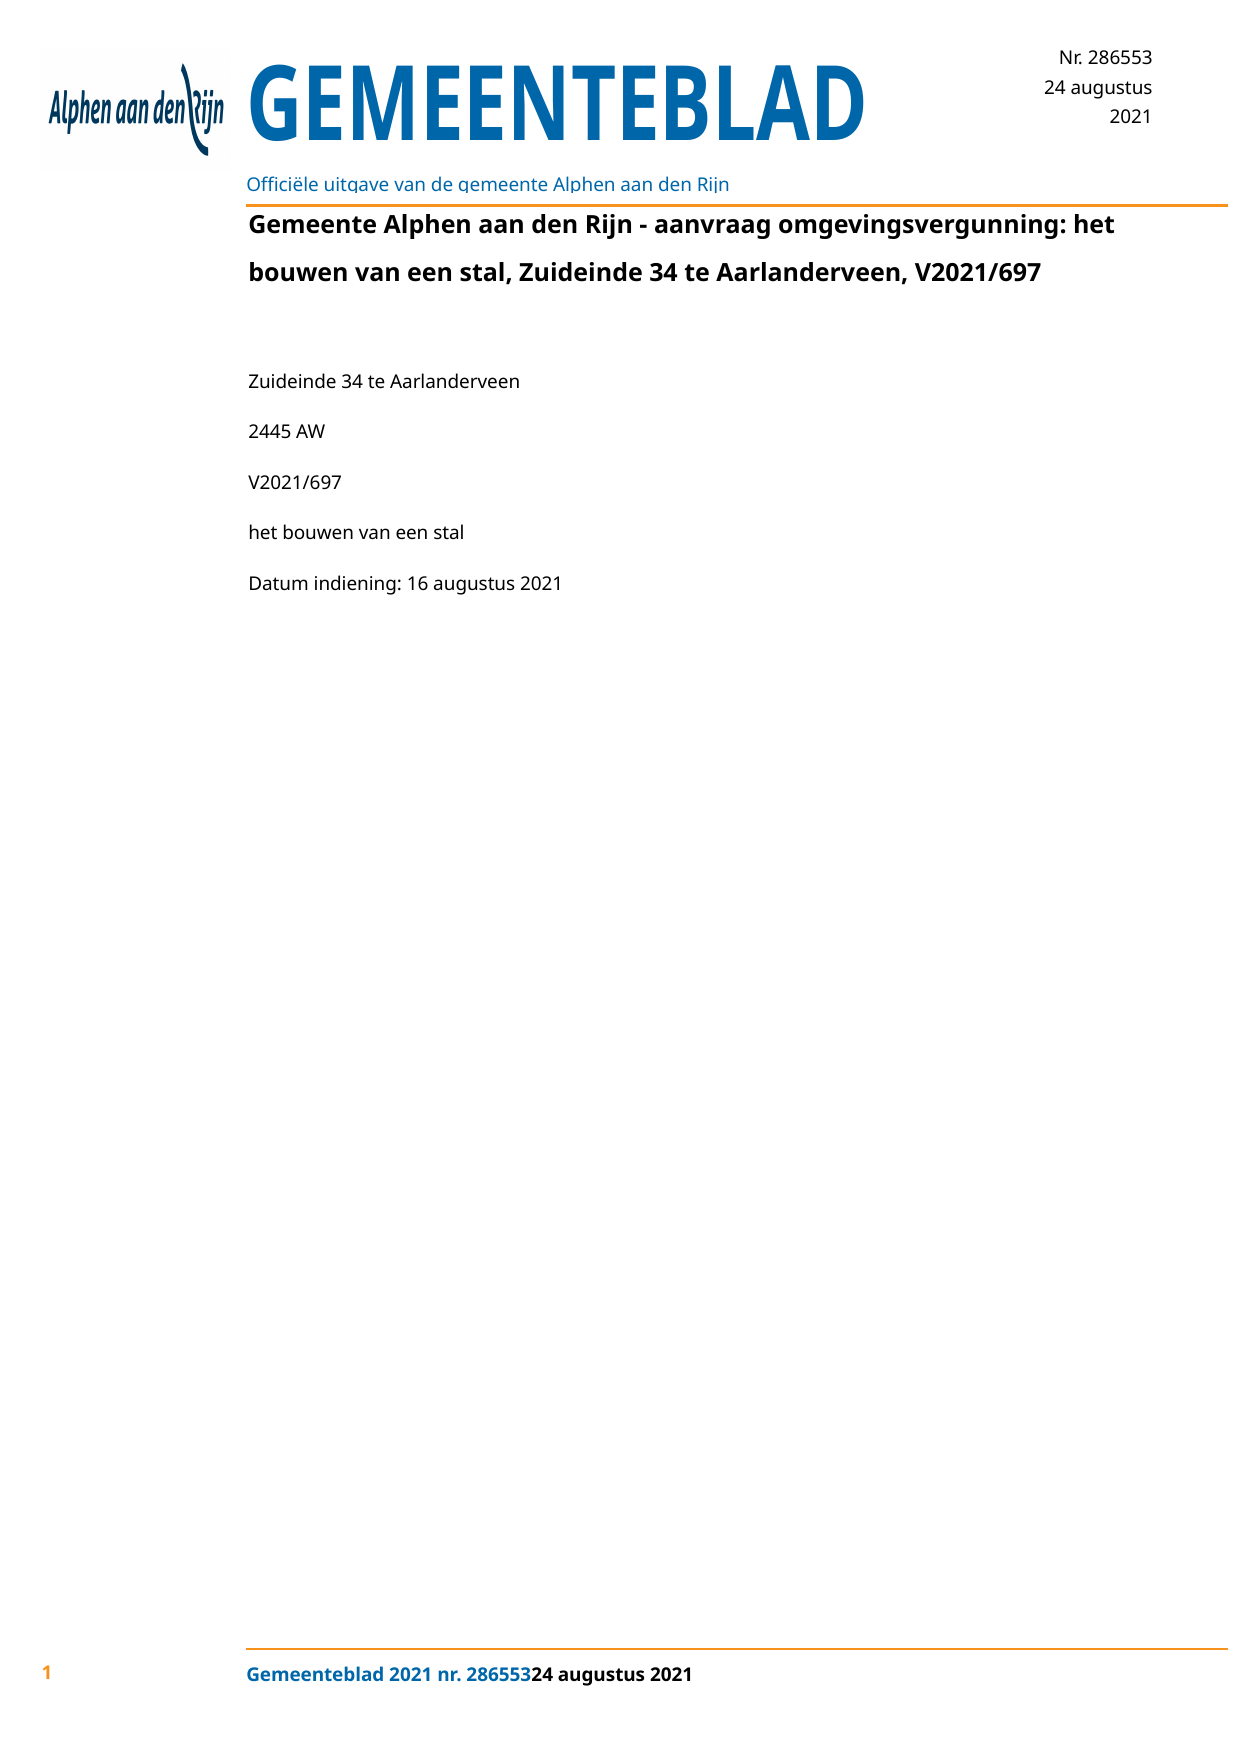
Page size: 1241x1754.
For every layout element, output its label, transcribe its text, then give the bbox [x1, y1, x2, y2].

text Gemeente Alphen aan den Rijn - aanvraag omgevingsvergunning: het bouwen van een stal, Zuideinde 34 te Aarlanderveen, V2021/697 [248, 207, 1152, 288]
text Datum indiening: 16 augustus 2021 [248, 570, 1152, 596]
text V2021/697 [248, 469, 1152, 495]
text Zuideinde 34 te Aarlanderveen [248, 368, 1152, 394]
picture [41, 47, 231, 172]
text 2445 AW [248, 419, 1152, 444]
text het bouwen van een stal [248, 519, 1152, 545]
